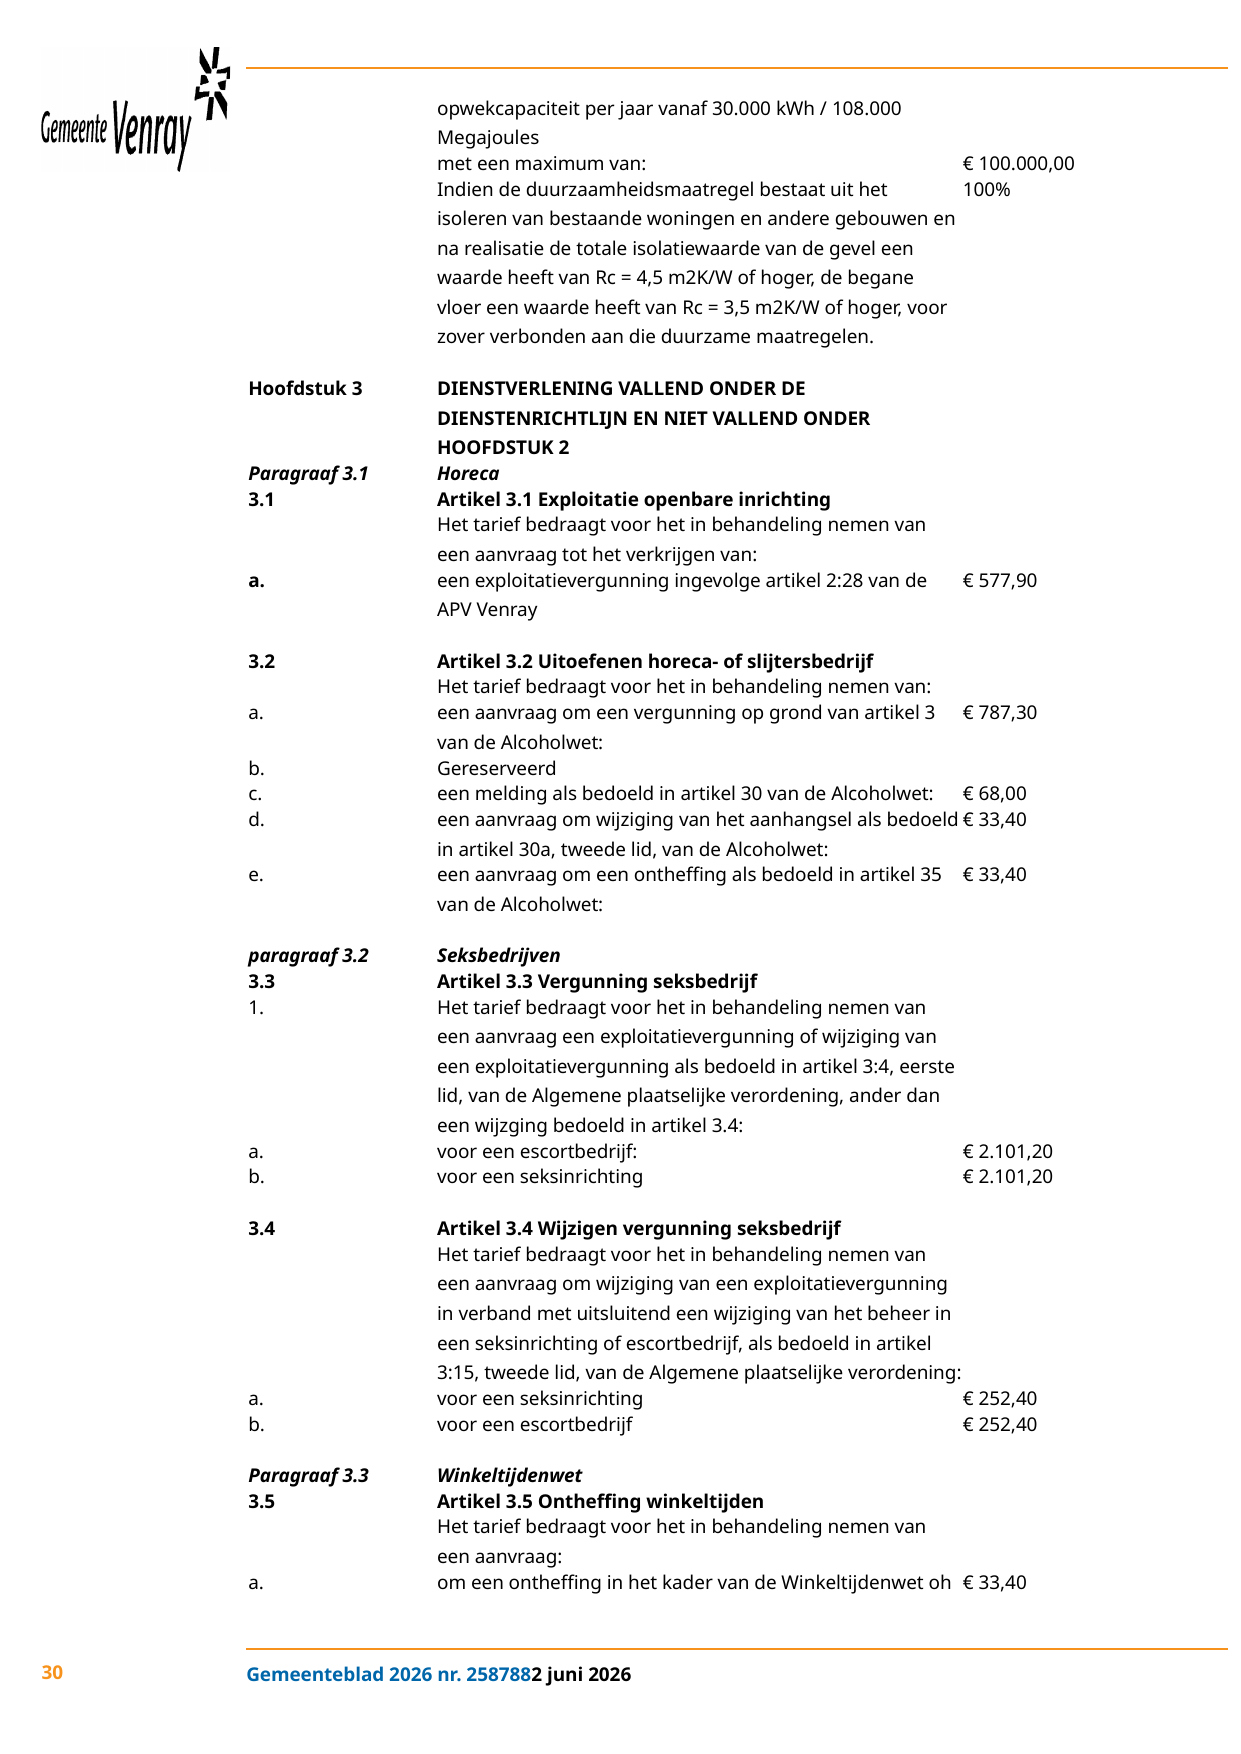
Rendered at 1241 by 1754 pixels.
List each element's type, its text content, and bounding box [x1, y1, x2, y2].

table_cell [963, 648, 1152, 674]
table_cell Artikel 3.3 Vergunning seksbedrijf [437, 968, 963, 994]
table_cell [963, 1215, 1152, 1241]
table_cell Het tarief bedraagt voor het in behandeling nemen van een aanvraag tot het verkrijgen van: [437, 512, 963, 567]
table_cell [248, 95, 437, 150]
table_cell [437, 1190, 963, 1215]
table_cell voor een escortbedrijf [437, 1411, 963, 1436]
table_cell [963, 1462, 1152, 1488]
table_cell 3.5 [248, 1488, 437, 1514]
table_cell € 33,40 [963, 1569, 1152, 1595]
table_cell € 2.101,20 [963, 1164, 1152, 1189]
table_cell [963, 674, 1152, 699]
table_cell [963, 1488, 1152, 1514]
table_cell [963, 375, 1152, 460]
table_cell Paragraaf 3.1 [248, 460, 437, 486]
table_cell [963, 350, 1152, 375]
table_cell [248, 350, 437, 375]
table_cell Seksbedrijven [437, 943, 963, 968]
table_cell [963, 1241, 1152, 1385]
table_cell Gereserveerd [437, 755, 963, 780]
table_cell Het tarief bedraagt voor het in behandeling nemen van een aanvraag een exploitatievergunning of wijziging van een exploitatievergunning als bedoeld in artikel 3:4, eerste lid, van de Algemene plaatselijke verordening, ander dan een wijzging bedoeld in artikel 3.4: [437, 994, 963, 1138]
table_cell [248, 176, 437, 349]
picture [41, 47, 231, 172]
table_cell Het tarief bedraagt voor het in behandeling nemen van een aanvraag om wijziging van een exploitatievergunning in verband met uitsluitend een wijziging van het beheer in een seksinrichting of escortbedrijf, als bedoeld in artikel 3:15, tweede lid, van de Algemene plaatselijke verordening: [437, 1241, 963, 1385]
table_cell € 577,90 [963, 567, 1152, 622]
table_cell [963, 512, 1152, 567]
table_cell a. [248, 1569, 437, 1595]
table_cell [248, 1514, 437, 1569]
table_cell [248, 1436, 437, 1462]
table_cell [248, 512, 437, 567]
table_cell [963, 755, 1152, 780]
table_cell Artikel 3.2 Uitoefenen horeca- of slijtersbedrijf [437, 648, 963, 674]
table_cell [963, 943, 1152, 968]
table_cell voor een seksinrichting [437, 1164, 963, 1189]
table_cell een aanvraag om wijziging van het aanhangsel als bedoeld in artikel 30a, tweede lid, van de Alcoholwet: [437, 806, 963, 861]
table_cell [963, 994, 1152, 1138]
table_cell [437, 622, 963, 648]
table_cell [248, 150, 437, 176]
table_cell een exploitatievergunning ingevolge artikel 2:28 van de APV Venray [437, 567, 963, 622]
table_cell DIENSTVERLENING VALLEND ONDER DE DIENSTENRICHTLIJN EN NIET VALLEND ONDER HOOFDSTUK 2 [437, 375, 963, 460]
table_cell € 252,40 [963, 1385, 1152, 1411]
table_cell € 100.000,00 [963, 150, 1152, 176]
table_cell € 33,40 [963, 861, 1152, 917]
table_cell d. [248, 806, 437, 861]
table_cell a. [248, 1385, 437, 1411]
table_cell een melding als bedoeld in artikel 30 van de Alcoholwet: [437, 780, 963, 806]
table_cell voor een seksinrichting [437, 1385, 963, 1411]
table_cell b. [248, 1164, 437, 1189]
table_cell Horeca [437, 460, 963, 486]
table_cell een aanvraag om een ontheffing als bedoeld in artikel 35 van de Alcoholwet: [437, 861, 963, 917]
table_cell € 252,40 [963, 1411, 1152, 1436]
table_cell Het tarief bedraagt voor het in behandeling nemen van een aanvraag: [437, 1514, 963, 1569]
table_cell voor een escortbedrijf: [437, 1138, 963, 1164]
table_cell [963, 1514, 1152, 1569]
table_cell Paragraaf 3.3 [248, 1462, 437, 1488]
table_cell a. [248, 1138, 437, 1164]
table_cell b. [248, 1411, 437, 1436]
table_cell paragraaf 3.2 [248, 943, 437, 968]
table_cell a. [248, 699, 437, 755]
table_cell [963, 622, 1152, 648]
table_cell 3.2 [248, 648, 437, 674]
table_cell Winkeltijdenwet [437, 1462, 963, 1488]
table_cell a. [248, 567, 437, 622]
table_cell € 33,40 [963, 806, 1152, 861]
table_cell 3.3 [248, 968, 437, 994]
table_cell [437, 350, 963, 375]
table_cell 100% [963, 176, 1152, 349]
table_cell [963, 95, 1152, 150]
table_cell Het tarief bedraagt voor het in behandeling nemen van: [437, 674, 963, 699]
table_cell € 2.101,20 [963, 1138, 1152, 1164]
table_cell [963, 917, 1152, 942]
table_cell Artikel 3.5 Ontheffing winkeltijden [437, 1488, 963, 1514]
table_cell € 787,30 [963, 699, 1152, 755]
table_cell [963, 486, 1152, 512]
table_cell [248, 1190, 437, 1215]
table_cell 3.4 [248, 1215, 437, 1241]
table_cell c. [248, 780, 437, 806]
table_cell Artikel 3.1 Exploitatie openbare inrichting [437, 486, 963, 512]
table_cell € 68,00 [963, 780, 1152, 806]
table_cell met een maximum van: [437, 150, 963, 176]
table_cell [963, 1190, 1152, 1215]
table_cell om een ontheffing in het kader van de Winkeltijdenwet oh [437, 1569, 963, 1595]
table_cell [963, 1436, 1152, 1462]
table_cell e. [248, 861, 437, 917]
table_cell b. [248, 755, 437, 780]
table_cell [248, 674, 437, 699]
table_cell Indien de duurzaamheidsmaatregel bestaat uit het isoleren van bestaande woningen en andere gebouwen en na realisatie de totale isolatiewaarde van de gevel een waarde heeft van Rc = 4,5 m2K/W of hoger, de begane vloer een waarde heeft van Rc = 3,5 m2K/W of hoger, voor zover verbonden aan die duurzame maatregelen. [437, 176, 963, 349]
table_cell [963, 460, 1152, 486]
table_cell opwekcapaciteit per jaar vanaf 30.000 kWh / 108.000 Megajoules [437, 95, 963, 150]
table_cell [248, 622, 437, 648]
table_cell [437, 1436, 963, 1462]
table_cell [963, 968, 1152, 994]
table_cell een aanvraag om een vergunning op grond van artikel 3 van de Alcoholwet: [437, 699, 963, 755]
table_cell Artikel 3.4 Wijzigen vergunning seksbedrijf [437, 1215, 963, 1241]
table_cell Hoofdstuk 3 [248, 375, 437, 460]
table_cell [248, 917, 437, 942]
table_cell [437, 917, 963, 942]
table_cell 1. [248, 994, 437, 1138]
table_cell 3.1 [248, 486, 437, 512]
table_cell [248, 1241, 437, 1385]
